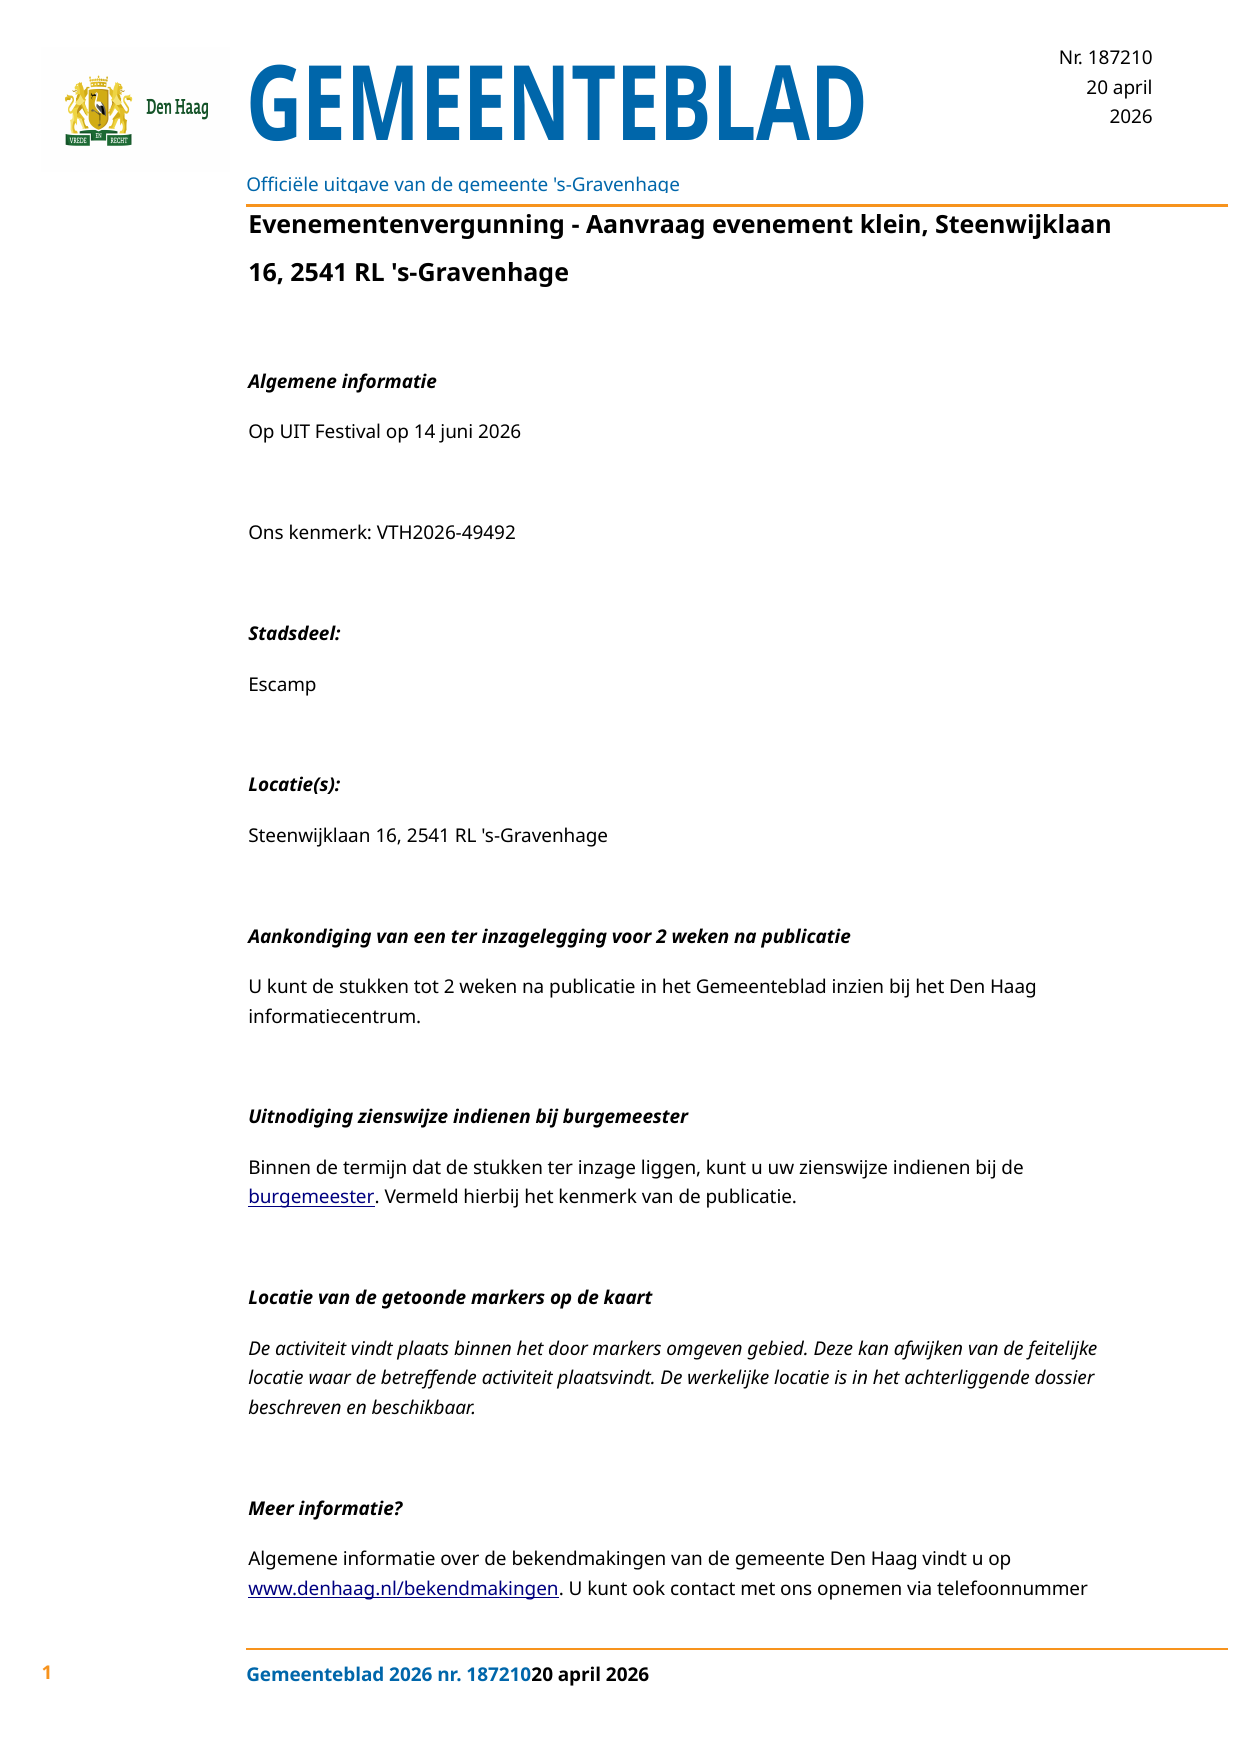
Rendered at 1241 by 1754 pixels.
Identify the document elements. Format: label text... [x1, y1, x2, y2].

text Evenementenvergunning - Aanvraag evenement klein, Steenwijklaan 16, 2541 RL 's-Gravenhage [248, 207, 1152, 288]
text Algemene informatie [248, 368, 1152, 394]
text U kunt de stukken tot 2 weken na publicatie in het Gemeenteblad inzien bij het Den Haag informatiecentrum. [248, 973, 1152, 1029]
text Locatie van de getoonde markers op de kaart [248, 1284, 1152, 1310]
text Algemene informatie over de bekendmakingen van de gemeente Den Haag vindt u op www.denhaag.nl/bekendmakingen. U kunt ook contact met ons opnemen via telefoonnummer [248, 1545, 1152, 1601]
text Aankondiging van een ter inzagelegging voor 2 weken na publicatie [248, 923, 1152, 949]
text Stadsdeel: [248, 620, 1152, 646]
picture [41, 47, 231, 172]
text Op UIT Festival op 14 juni 2026 [248, 419, 1152, 444]
text De activiteit vindt plaats binnen het door markers omgeven gebied. Deze kan afwijken van de feitelijke locatie waar de betreffende activiteit plaatsvindt. De werkelijke locatie is in het achterliggende dossier beschreven en beschikbaar. [248, 1335, 1152, 1420]
text Binnen de termijn dat de stukken ter inzage liggen, kunt u uw zienswijze indienen bij de burgemeester. Vermeld hierbij het kenmerk van de publicatie. [248, 1154, 1152, 1209]
text Ons kenmerk: VTH2026-49492 [248, 519, 1152, 545]
text Escamp [248, 671, 1152, 697]
text Steenwijklaan 16, 2541 RL 's-Gravenhage [248, 822, 1152, 848]
text Uitnodiging zienswijze indienen bij burgemeester [248, 1104, 1152, 1129]
text Locatie(s): [248, 772, 1152, 797]
text Meer informatie? [248, 1495, 1152, 1521]
